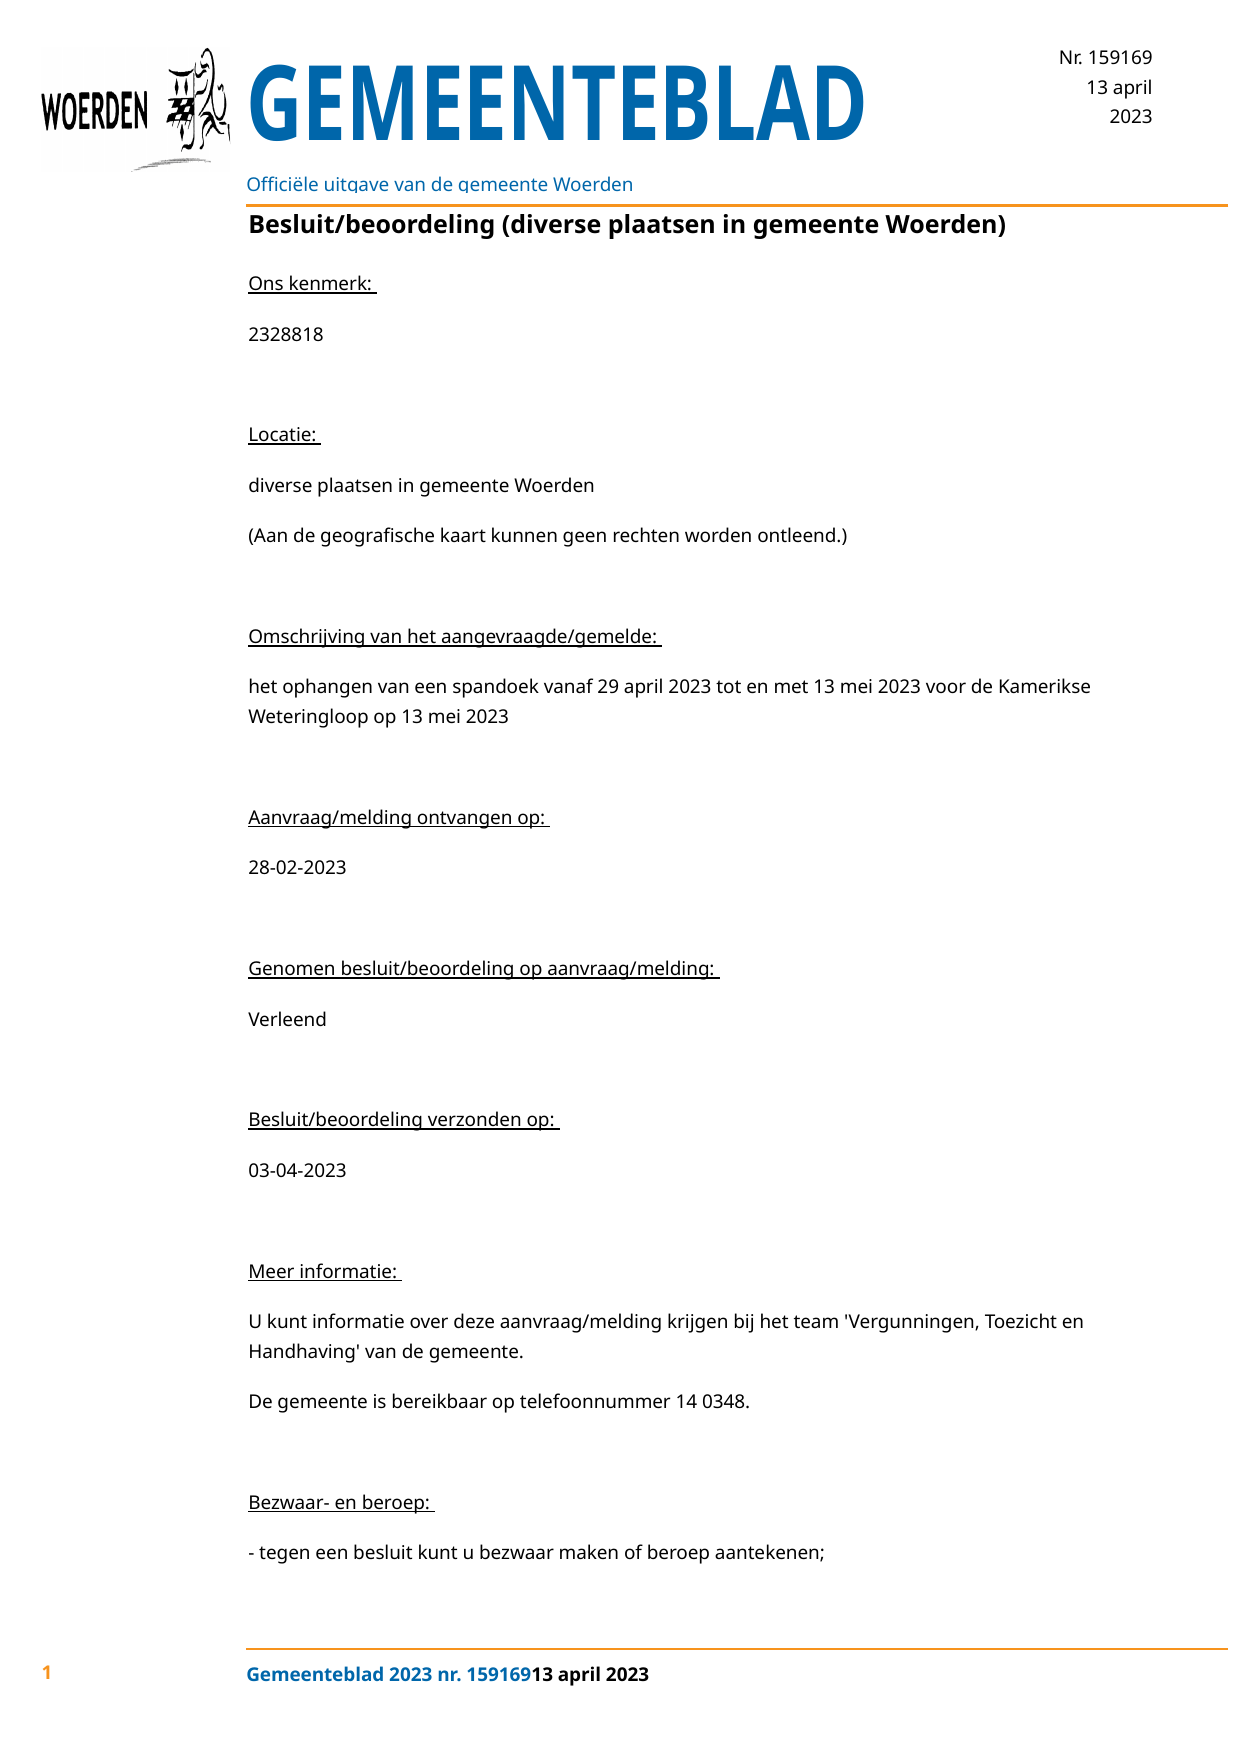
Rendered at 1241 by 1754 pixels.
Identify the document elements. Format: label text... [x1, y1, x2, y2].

text Genomen besluit/beoordeling op aanvraag/melding: [248, 955, 1152, 981]
text het ophangen van een spandoek vanaf 29 april 2023 tot en met 13 mei 2023 voor de Kamerikse Weteringloop op 13 mei 2023 [248, 674, 1152, 729]
text Besluit/beoordeling (diverse plaatsen in gemeente Woerden) [248, 207, 1152, 241]
text 03-04-2023 [248, 1157, 1152, 1183]
text Besluit/beoordeling verzonden op: [248, 1107, 1152, 1132]
text Aanvraag/melding ontvangen op: [248, 804, 1152, 830]
text (Aan de geografische kaart kunnen geen rechten worden ontleend.) [248, 522, 1152, 548]
picture [41, 47, 231, 172]
text diverse plaatsen in gemeente Woerden [248, 472, 1152, 498]
text De gemeente is bereikbaar op telefoonnummer 14 0348. [248, 1388, 1152, 1414]
text 2328818 [248, 321, 1152, 346]
text 28-02-2023 [248, 854, 1152, 880]
text Bezwaar- en beroep: [248, 1489, 1152, 1515]
text Locatie: [248, 422, 1152, 447]
text - tegen een besluit kunt u bezwaar maken of beroep aantekenen; [248, 1539, 1152, 1565]
text Verleend [248, 1006, 1152, 1031]
text Omschrijving van het aangevraagde/gemelde: [248, 623, 1152, 649]
text U kunt informatie over deze aanvraag/melding krijgen bij het team 'Vergunningen, Toezicht en Handhaving' van de gemeente. [248, 1308, 1152, 1363]
text Meer informatie: [248, 1258, 1152, 1283]
text Ons kenmerk: [248, 270, 1152, 296]
